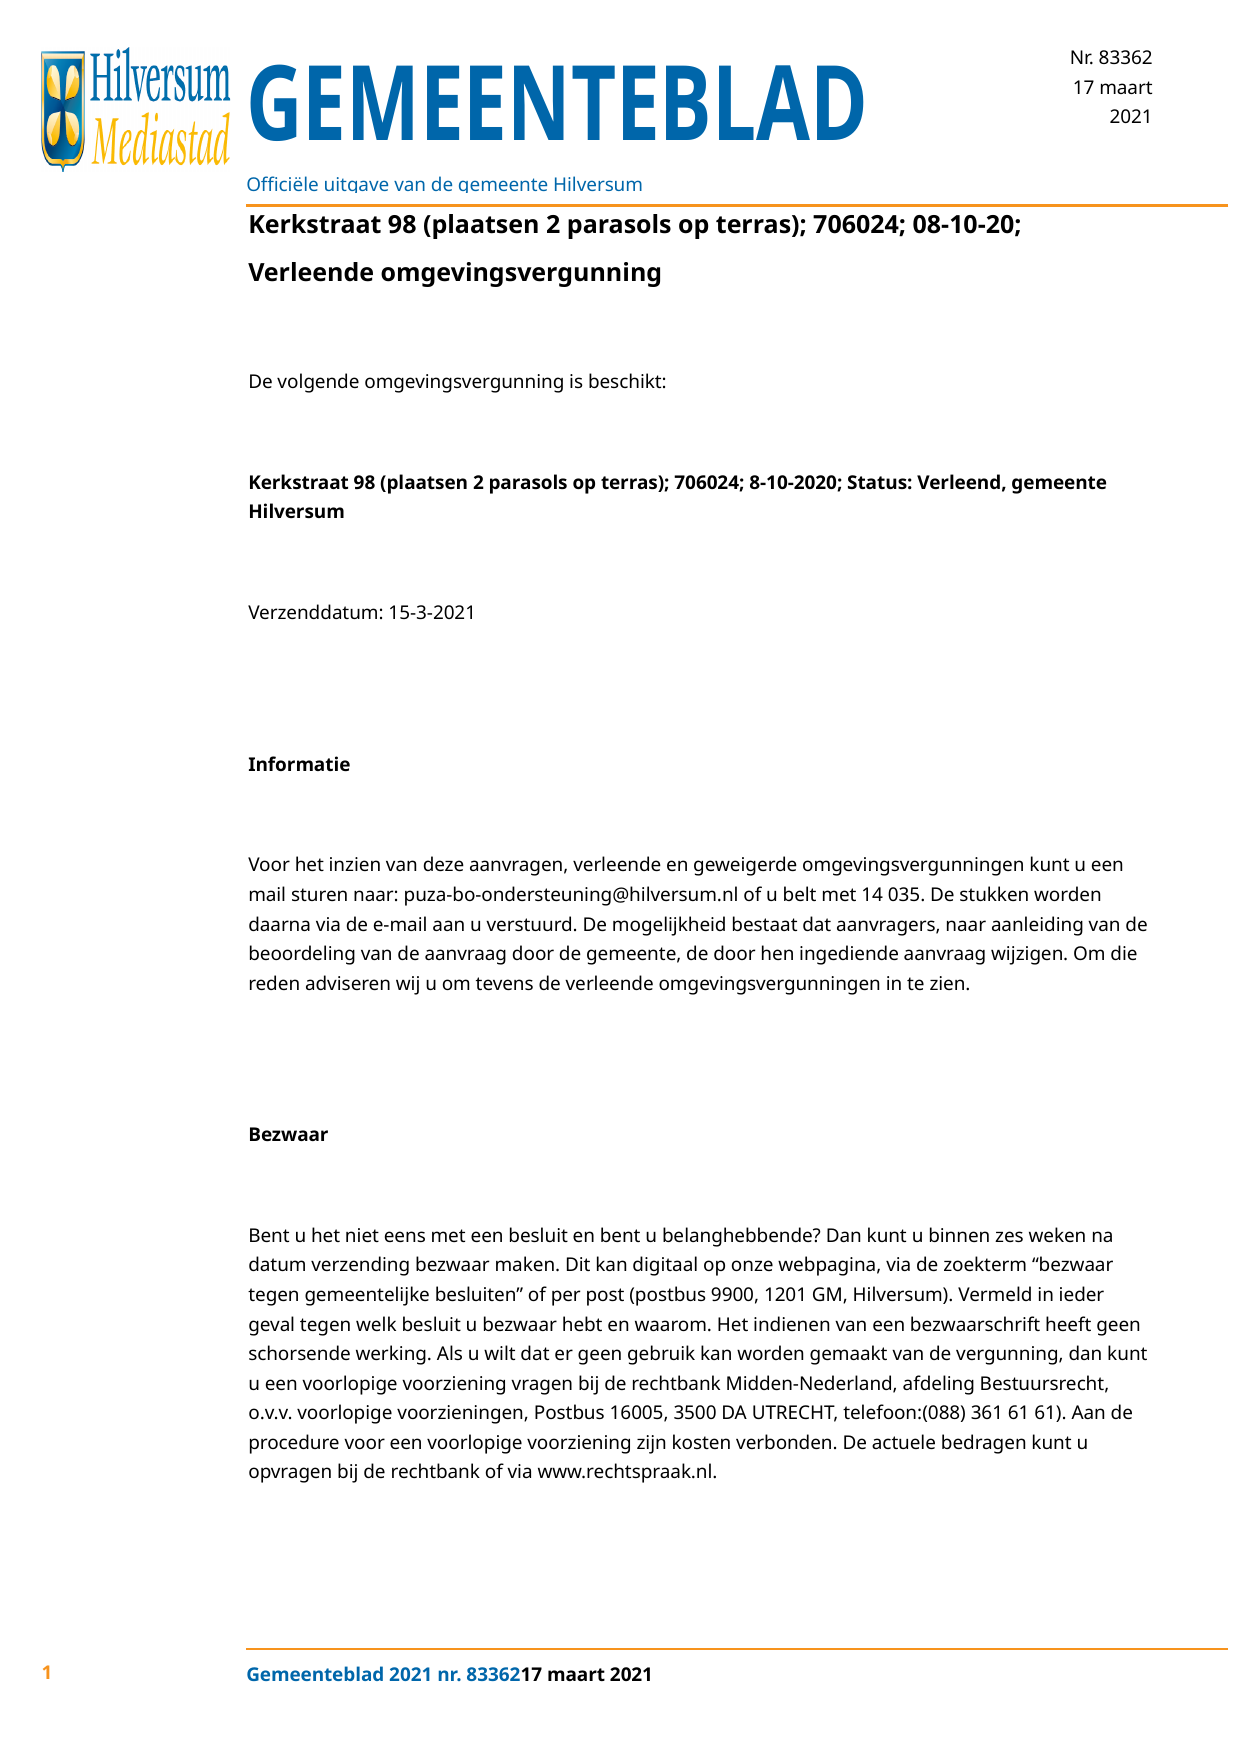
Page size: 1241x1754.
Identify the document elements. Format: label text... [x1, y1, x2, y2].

text Bent u het niet eens met een besluit en bent u belanghebbende? Dan kunt u binnen zes weken na datum verzending bezwaar maken. Dit kan digitaal op onze webpagina, via de zoekterm “bezwaar tegen gemeentelijke besluiten” of per post (postbus 9900, 1201 GM, Hilversum). Vermeld in ieder geval tegen welk besluit u bezwaar hebt en waarom. Het indienen van een bezwaarschrift heeft geen schorsende werking. Als u wilt dat er geen gebruik kan worden gemaakt van de vergunning, dan kunt u een voorlopige voorziening vragen bij de rechtbank Midden-Nederland, afdeling Bestuursrecht, o.v.v. voorlopige voorzieningen, Postbus 16005, 3500 DA UTRECHT, telefoon:(088) 361 61 61). Aan de procedure voor een voorlopige voorziening zijn kosten verbonden. De actuele bedragen kunt u opvragen bij de rechtbank of via www.rechtspraak.nl. [248, 1222, 1152, 1484]
text Kerkstraat 98 (plaatsen 2 parasols op terras); 706024; 08-10-20; Verleende omgevingsvergunning [248, 207, 1152, 288]
text De volgende omgevingsvergunning is beschikt: [248, 368, 1152, 394]
text Informatie [248, 751, 1152, 777]
text Voor het inzien van deze aanvragen, verleende en geweigerde omgevingsvergunningen kunt u een mail sturen naar: puza-bo-ondersteuning@hilversum.nl of u belt met 14 035. De stukken worden daarna via de e-mail aan u verstuurd. De mogelijkheid bestaat dat aanvragers, naar aanleiding van de beoordeling van de aanvraag door de gemeente, de door hen ingediende aanvraag wijzigen. Om die reden adviseren wij u om tevens de verleende omgevingsvergunningen in te zien. [248, 852, 1152, 996]
picture [41, 47, 231, 172]
text Bezwaar [248, 1121, 1152, 1147]
text Kerkstraat 98 (plaatsen 2 parasols op terras); 706024; 8-10-2020; Status: Verleend, gemeente Hilversum [248, 469, 1152, 524]
text Verzenddatum: 15-3-2021 [248, 599, 1152, 625]
